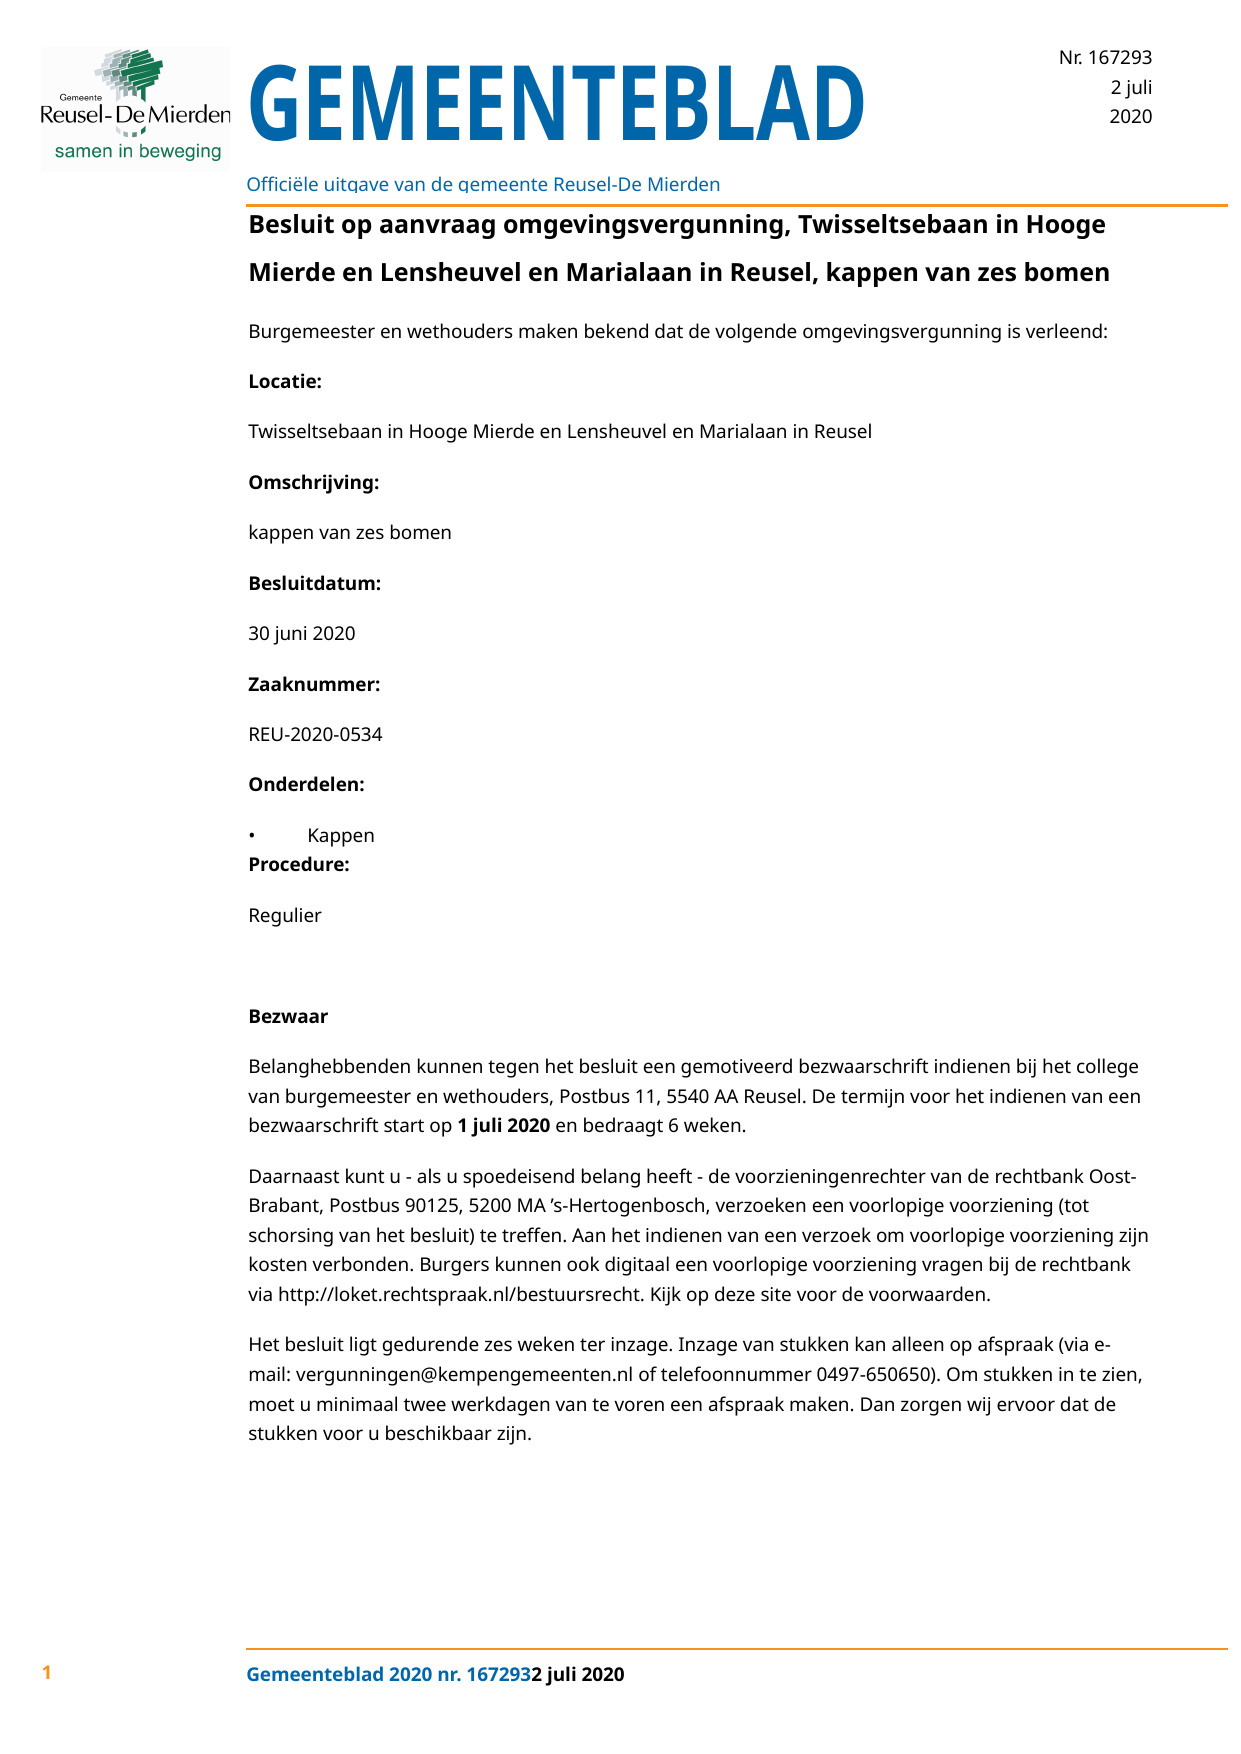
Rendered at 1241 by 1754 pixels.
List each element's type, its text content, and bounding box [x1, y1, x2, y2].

text Locatie: [248, 368, 1152, 394]
text Daarnaast kunt u - als u spoedeisend belang heeft - de voorzieningenrechter van de rechtbank Oost-Brabant, Postbus 90125, 5200 MA ’s-Hertogenbosch, verzoeken een voorlopige voorziening (tot schorsing van het besluit) te treffen. Aan het indienen van een verzoek om voorlopige voorziening zijn kosten verbonden. Burgers kunnen ook digitaal een voorlopige voorziening vragen bij de rechtbank via http://loket.rechtspraak.nl/bestuursrecht. Kijk op deze site voor de voorwaarden. [248, 1163, 1152, 1307]
text Zaaknummer: [248, 671, 1152, 697]
text Belanghebbenden kunnen tegen het besluit een gemotiveerd bezwaarschrift indienen bij het college van burgemeester en wethouders, Postbus 11, 5540 AA Reusel. De termijn voor het indienen van een bezwaarschrift start op 1 juli 2020 en bedraagt 6 weken. [248, 1053, 1152, 1138]
text Omschrijving: [248, 469, 1152, 495]
text REU-2020-0534 [248, 721, 1152, 747]
text Burgemeester en wethouders maken bekend dat de volgende omgevingsvergunning is verleend: [248, 318, 1152, 344]
text Besluitdatum: [248, 570, 1152, 596]
text kappen van zes bomen [248, 519, 1152, 545]
text 30 juni 2020 [248, 620, 1152, 646]
text Het besluit ligt gedurende zes weken ter inzage. Inzage van stukken kan alleen op afspraak (via e-mail: vergunningen@kempengemeenten.nl of telefoonnummer 0497-650650). Om stukken in te zien, moet u minimaal twee werkdagen van te voren een afspraak maken. Dan zorgen wij ervoor dat de stukken voor u beschikbaar zijn. [248, 1332, 1152, 1446]
text Regulier [248, 902, 1152, 928]
list Kappen [248, 822, 1152, 848]
text Besluit op aanvraag omgevingsvergunning, Twisseltsebaan in Hooge Mierde en Lensheuvel en Marialaan in Reusel, kappen van zes bomen [248, 207, 1152, 288]
picture [41, 47, 231, 172]
text Onderdelen: [248, 772, 1152, 797]
text Procedure: [248, 852, 1152, 877]
text Bezwaar [248, 1003, 1152, 1029]
text Twisseltsebaan in Hooge Mierde en Lensheuvel en Marialaan in Reusel [248, 419, 1152, 444]
